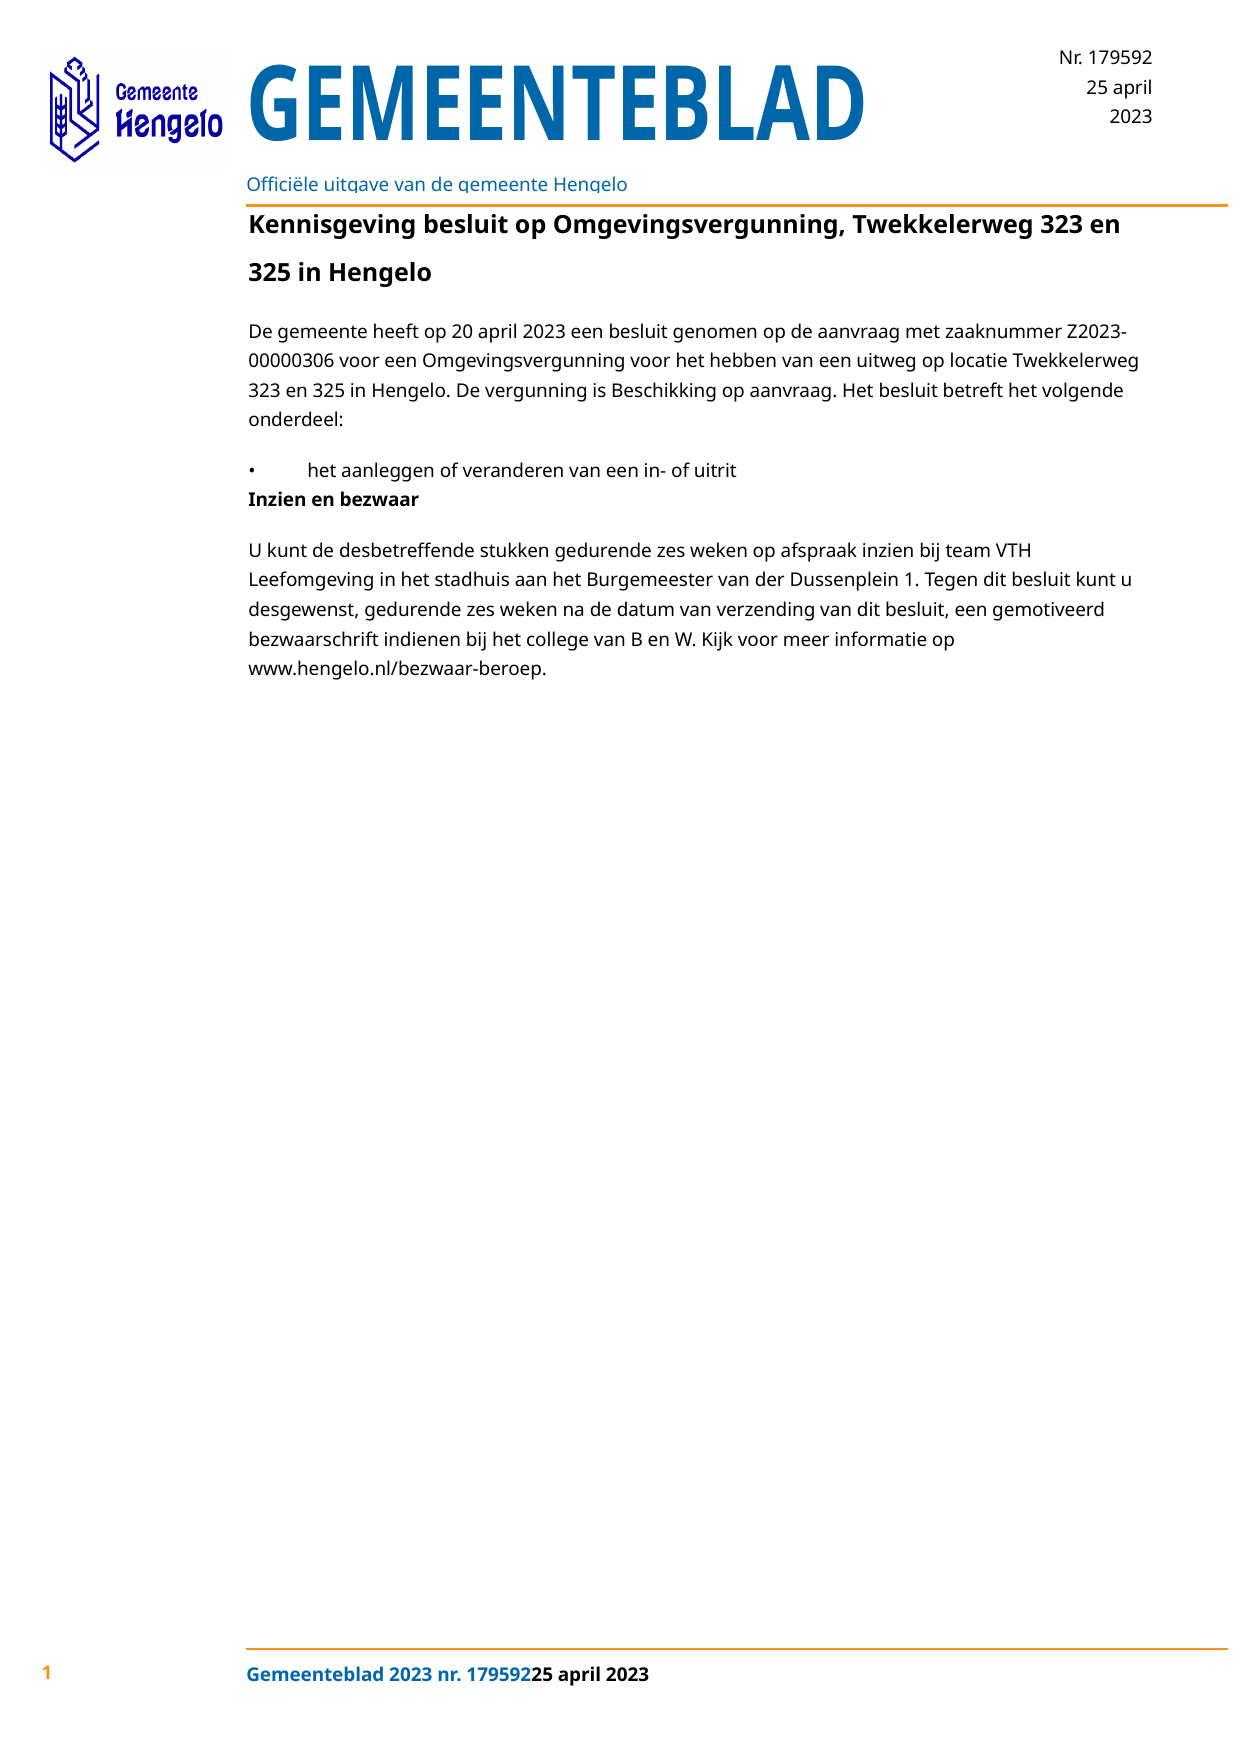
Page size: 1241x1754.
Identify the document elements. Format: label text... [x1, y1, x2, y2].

picture [41, 47, 231, 172]
text Inzien en bezwaar [248, 487, 1152, 512]
list het aanleggen of veranderen van een in- of uitrit [248, 457, 1152, 483]
text De gemeente heeft op 20 april 2023 een besluit genomen op de aanvraag met zaaknummer Z2023-00000306 voor een Omgevingsvergunning voor het hebben van een uitweg op locatie Twekkelerweg 323 en 325 in Hengelo. De vergunning is Beschikking op aanvraag. Het besluit betreft het volgende onderdeel: [248, 318, 1152, 432]
text Kennisgeving besluit op Omgevingsvergunning, Twekkelerweg 323 en 325 in Hengelo [248, 207, 1152, 288]
text U kunt de desbetreffende stukken gedurende zes weken op afspraak inzien bij team VTH Leefomgeving in het stadhuis aan het Burgemeester van der Dussenplein 1. Tegen dit besluit kunt u desgewenst, gedurende zes weken na de datum van verzending van dit besluit, een gemotiveerd bezwaarschrift indienen bij het college van B en W. Kijk voor meer informatie op www.hengelo.nl/bezwaar-beroep. [248, 537, 1152, 681]
